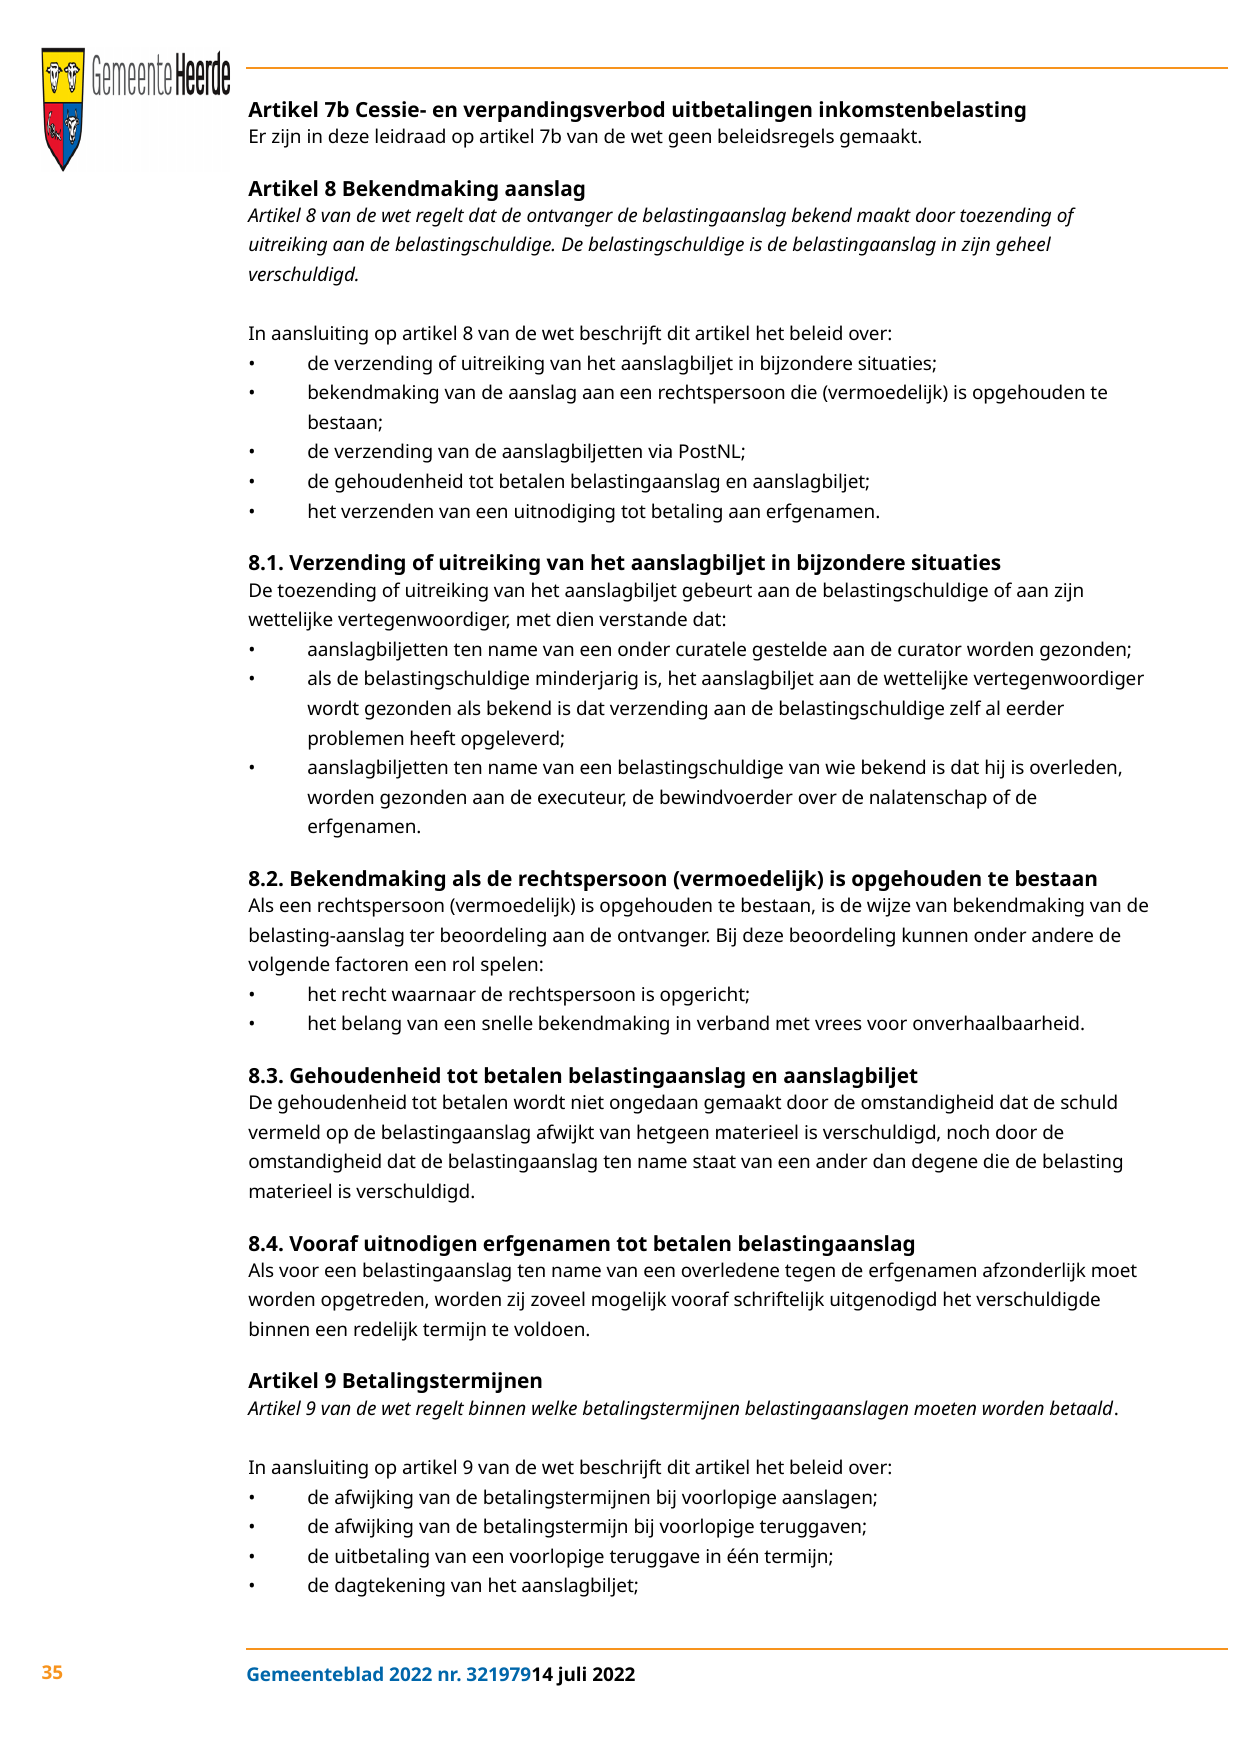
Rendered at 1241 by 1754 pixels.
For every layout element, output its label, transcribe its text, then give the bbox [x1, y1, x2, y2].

list het recht waarnaar de rechtspersoon is opgericht; [248, 981, 1152, 1007]
text Artikel 9 van de wet regelt binnen welke betalingstermijnen belastingaanslagen moeten worden betaald. [248, 1395, 1152, 1421]
list de verzending of uitreiking van het aanslagbiljet in bijzondere situaties; [248, 350, 1152, 376]
list het belang van een snelle bekendmaking in verband met vrees voor onverhaalbaarheid. [248, 1011, 1152, 1036]
list bekendmaking van de aanslag aan een rechtspersoon die (vermoedelijk) is opgehouden te bestaan; [248, 379, 1152, 435]
text 8.2. Bekendmaking als de rechtspersoon (vermoedelijk) is opgehouden te bestaan [248, 864, 1152, 892]
list de gehoudenheid tot betalen belastingaanslag en aanslagbiljet; [248, 468, 1152, 494]
text De toezending of uitreiking van het aanslagbiljet gebeurt aan de belastingschuldige of aan zijn wettelijke vertegenwoordiger, met dien verstande dat: [248, 577, 1152, 632]
text Artikel 8 Bekendmaking aanslag [248, 174, 1152, 202]
list het verzenden van een uitnodiging tot betaling aan erfgenamen. [248, 498, 1152, 524]
list als de belastingschuldige minderjarig is, het aanslagbiljet aan de wettelijke vertegenwoordiger wordt gezonden als bekend is dat verzending aan de belastingschuldige zelf al eerder problemen heeft opgeleverd; [248, 666, 1152, 750]
text In aansluiting op artikel 8 van de wet beschrijft dit artikel het beleid over: [248, 320, 1152, 346]
text Er zijn in deze leidraad op artikel 7b van de wet geen beleidsregels gemaakt. [248, 123, 1152, 149]
list aanslagbiljetten ten name van een belastingschuldige van wie bekend is dat hij is overleden, worden gezonden aan de executeur, de bewindvoerder over de nalatenschap of de erfgenamen. [248, 754, 1152, 839]
picture [41, 47, 231, 172]
list aanslagbiljetten ten name van een onder curatele gestelde aan de curator worden gezonden; [248, 636, 1152, 662]
text Artikel 8 van de wet regelt dat de ontvanger de belastingaanslag bekend maakt door toezending of uitreiking aan de belastingschuldige. De belastingschuldige is de belastingaanslag in zijn geheel verschuldigd. [248, 202, 1152, 287]
text Als een rechtspersoon (vermoedelijk) is opgehouden te bestaan, is de wijze van bekendmaking van de belasting-aanslag ter beoordeling aan de ontvanger. Bij deze beoordeling kunnen onder andere de volgende factoren een rol spelen: [248, 892, 1152, 977]
list de uitbetaling van een voorlopige teruggave in één termijn; [248, 1543, 1152, 1569]
text De gehoudenheid tot betalen wordt niet ongedaan gemaakt door de omstandigheid dat de schuld vermeld op de belastingaanslag afwijkt van hetgeen materieel is verschuldigd, noch door de omstandigheid dat de belastingaanslag ten name staat van een ander dan degene die de belasting materieel is verschuldigd. [248, 1089, 1152, 1204]
text 8.1. Verzending of uitreiking van het aanslagbiljet in bijzondere situaties [248, 548, 1152, 577]
text In aansluiting op artikel 9 van de wet beschrijft dit artikel het beleid over: [248, 1454, 1152, 1480]
text Als voor een belastingaanslag ten name van een overledene tegen de erfgenamen afzonderlijk moet worden opgetreden, worden zij zoveel mogelijk vooraf schriftelijk uitgenodigd het verschuldigde binnen een redelijk termijn te voldoen. [248, 1257, 1152, 1342]
list de verzending van de aanslagbiljetten via PostNL; [248, 439, 1152, 464]
text 8.3. Gehoudenheid tot betalen belastingaanslag en aanslagbiljet [248, 1061, 1152, 1089]
list de afwijking van de betalingstermijn bij voorlopige teruggaven; [248, 1513, 1152, 1539]
list de afwijking van de betalingstermijnen bij voorlopige aanslagen; [248, 1484, 1152, 1509]
text Artikel 7b Cessie- en verpandingsverbod uitbetalingen inkomstenbelasting [248, 95, 1152, 123]
list de dagtekening van het aanslagbiljet; [248, 1573, 1152, 1598]
text 8.4. Vooraf uitnodigen erfgenamen tot betalen belastingaanslag [248, 1229, 1152, 1257]
text Artikel 9 Betalingstermijnen [248, 1367, 1152, 1395]
